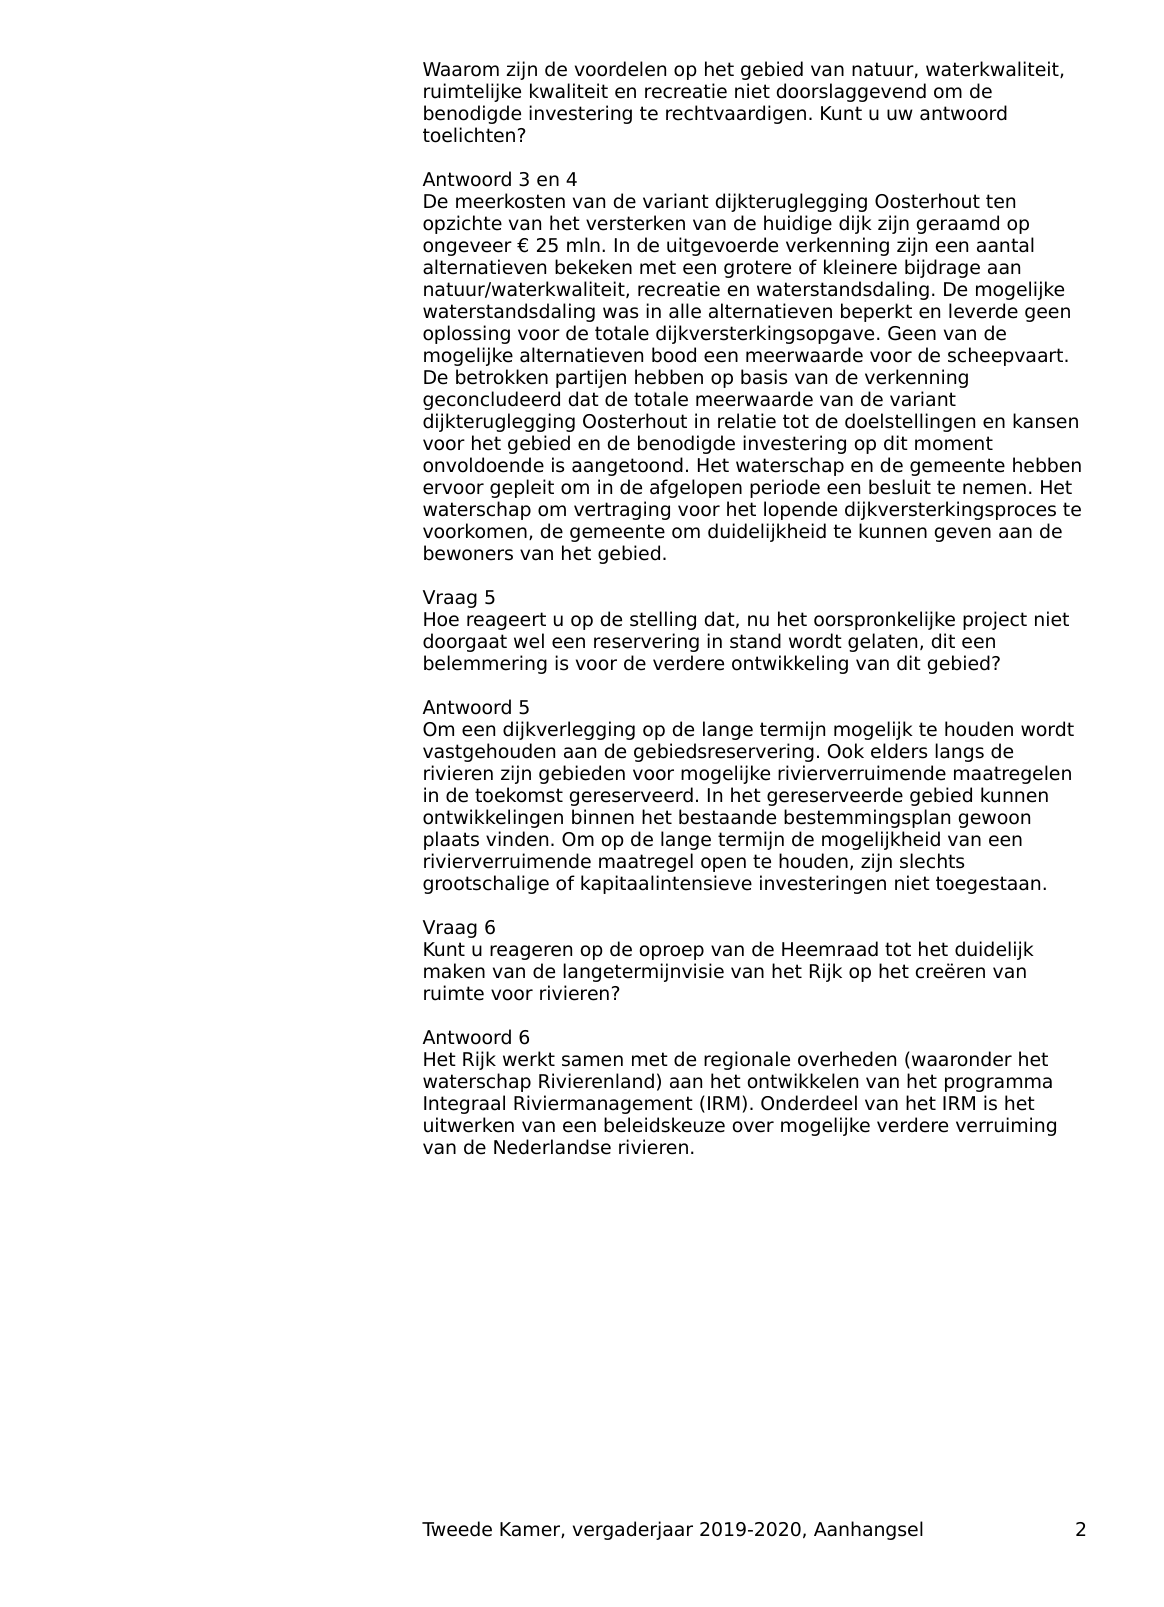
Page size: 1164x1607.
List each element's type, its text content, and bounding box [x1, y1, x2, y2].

text Vraag 5 [422, 587, 1087, 609]
text Het Rijk werkt samen met de regionale overheden (waaronder het waterschap Rivierenland) aan het ontwikkelen van het programma Integraal Riviermanagement (IRM). Onderdeel van het IRM is het uitwerken van een beleidskeuze over mogelijke verdere verruiming van de Nederlandse rivieren. [422, 1049, 1087, 1159]
text Antwoord 3 en 4 [422, 169, 1087, 191]
text Kunt u reageren op de oproep van de Heemraad tot het duidelijk maken van de langetermijnvisie van het Rijk op het creëren van ruimte voor rivieren? [422, 939, 1087, 1005]
text Waarom zijn de voordelen op het gebied van natuur, waterkwaliteit, ruimtelijke kwaliteit en recreatie niet doorslaggevend om de benodigde investering te rechtvaardigen. Kunt u uw antwoord toelichten? [422, 59, 1087, 147]
text Antwoord 5 [422, 697, 1087, 719]
text Antwoord 6 [422, 1027, 1087, 1049]
text Hoe reageert u op de stelling dat, nu het oorspronkelijke project niet doorgaat wel een reservering in stand wordt gelaten, dit een belemmering is voor de verdere ontwikkeling van dit gebied? [422, 609, 1087, 675]
text Vraag 6 [422, 917, 1087, 939]
text De meerkosten van de variant dijkteruglegging Oosterhout ten opzichte van het versterken van de huidige dijk zijn geraamd op ongeveer € 25 mln. In de uitgevoerde verkenning zijn een aantal alternatieven bekeken met een grotere of kleinere bijdrage aan natuur/waterkwaliteit, recreatie en waterstandsdaling. De mogelijke waterstandsdaling was in alle alternatieven beperkt en leverde geen oplossing voor de totale dijkversterkingsopgave. Geen van de mogelijke alternatieven bood een meerwaarde voor de scheepvaart. De betrokken partijen hebben op basis van de verkenning geconcludeerd dat de totale meerwaarde van de variant dijkteruglegging Oosterhout in relatie tot de doelstellingen en kansen voor het gebied en de benodigde investering op dit moment onvoldoende is aangetoond. Het waterschap en de gemeente hebben ervoor gepleit om in de afgelopen periode een besluit te nemen. Het waterschap om vertraging voor het lopende dijkversterkingsproces te voorkomen, de gemeente om duidelijkheid te kunnen geven aan de bewoners van het gebied. [422, 191, 1087, 565]
text Om een dijkverlegging op de lange termijn mogelijk te houden wordt vastgehouden aan de gebiedsreservering. Ook elders langs de rivieren zijn gebieden voor mogelijke rivierverruimende maatregelen in de toekomst gereserveerd. In het gereserveerde gebied kunnen ontwikkelingen binnen het bestaande bestemmingsplan gewoon plaats vinden. Om op de lange termijn de mogelijkheid van een rivierverruimende maatregel open te houden, zijn slechts grootschalige of kapitaalintensieve investeringen niet toegestaan. [422, 719, 1087, 895]
